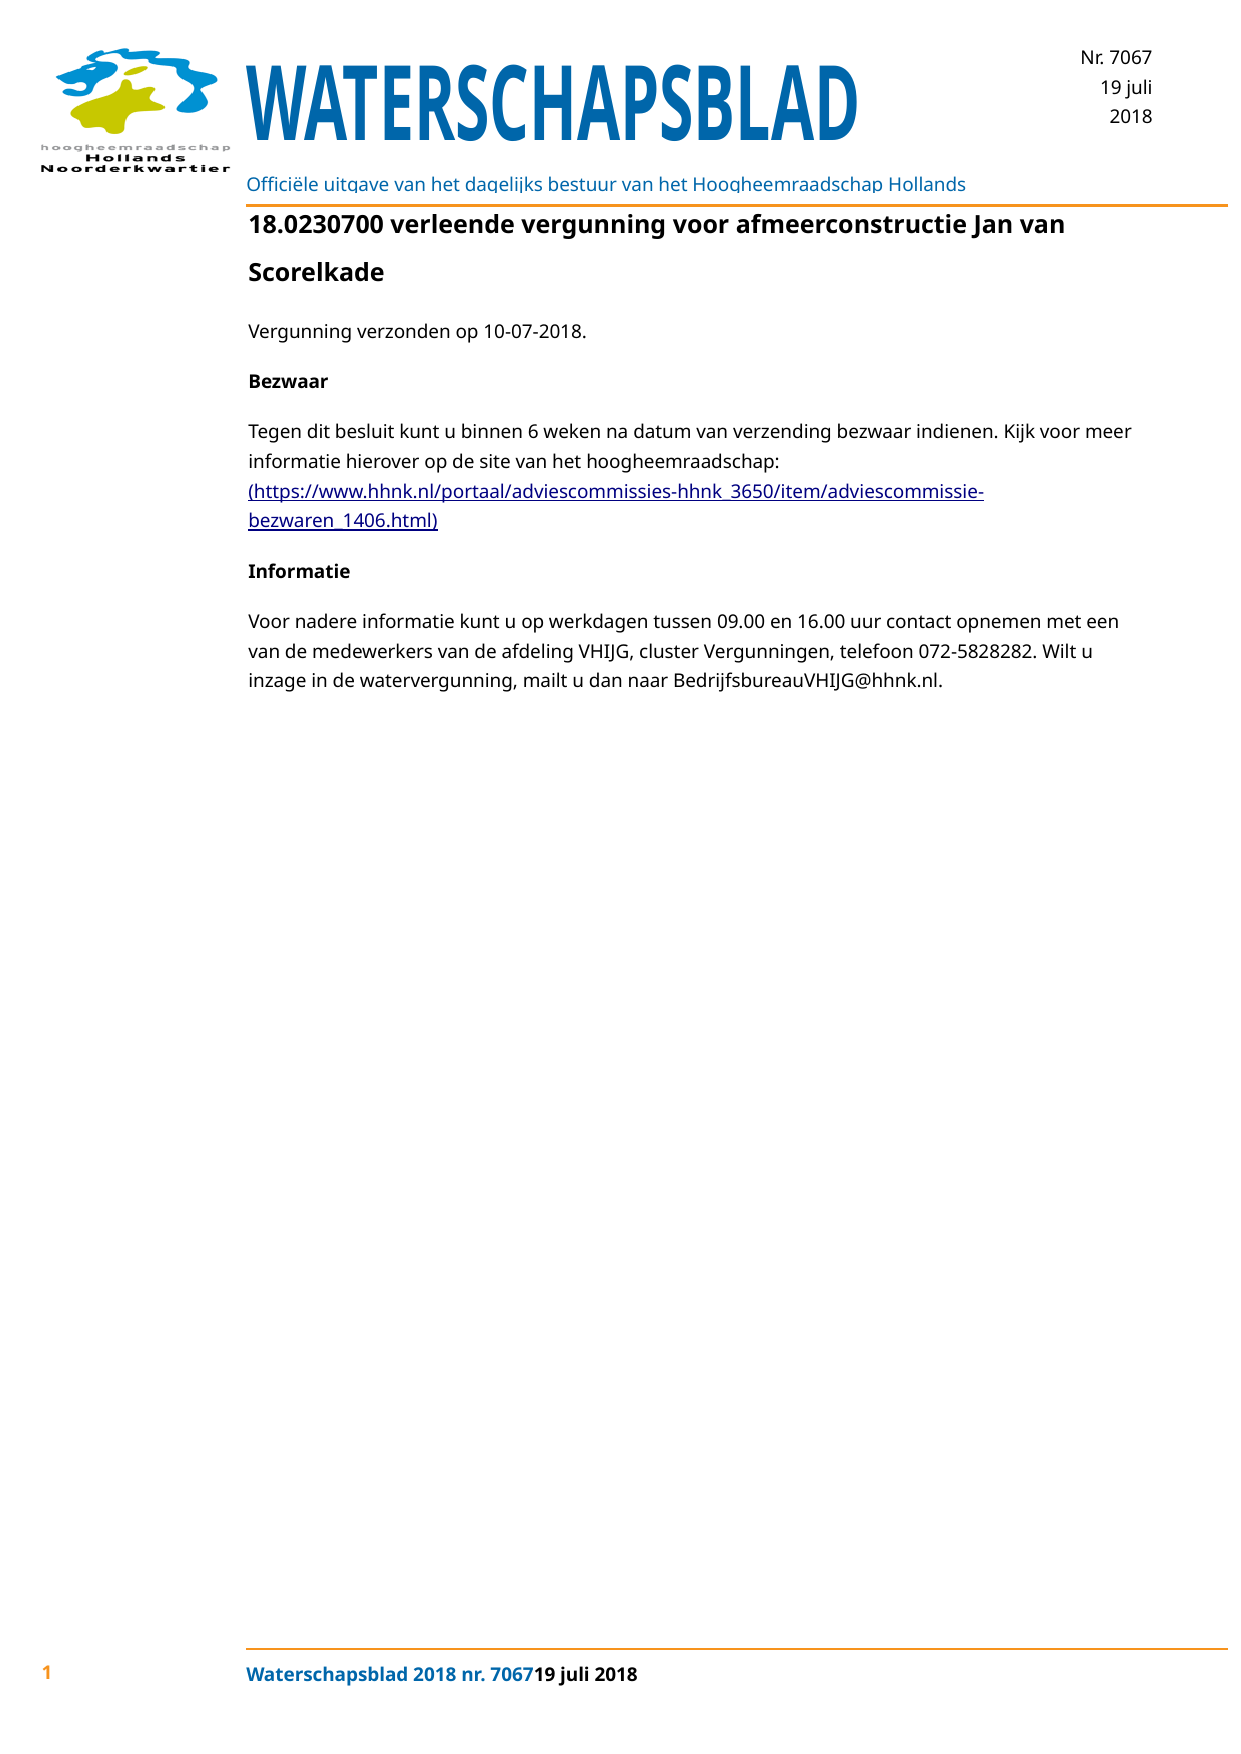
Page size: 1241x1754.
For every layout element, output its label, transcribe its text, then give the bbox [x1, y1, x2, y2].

text Tegen dit besluit kunt u binnen 6 weken na datum van verzending bezwaar indienen. Kijk voor meer informatie hierover op de site van het hoogheemraadschap: (https://www.hhnk.nl/portaal/adviescommissies-hhnk_3650/item/adviescommissie-bezwaren_1406.html) [248, 419, 1152, 533]
text Informatie [248, 558, 1152, 584]
text Vergunning verzonden op 10-07-2018. [248, 318, 1152, 344]
text Bezwaar [248, 368, 1152, 394]
text 18.0230700 verleende vergunning voor afmeerconstructie Jan van Scorelkade [248, 207, 1152, 288]
picture [41, 47, 231, 172]
text Voor nadere informatie kunt u op werkdagen tussen 09.00 en 16.00 uur contact opnemen met een van de medewerkers van de afdeling VHIJG, cluster Vergunningen, telefoon 072-5828282. Wilt u inzage in de watervergunning, mailt u dan naar BedrijfsbureauVHIJG@hhnk.nl. [248, 608, 1152, 693]
